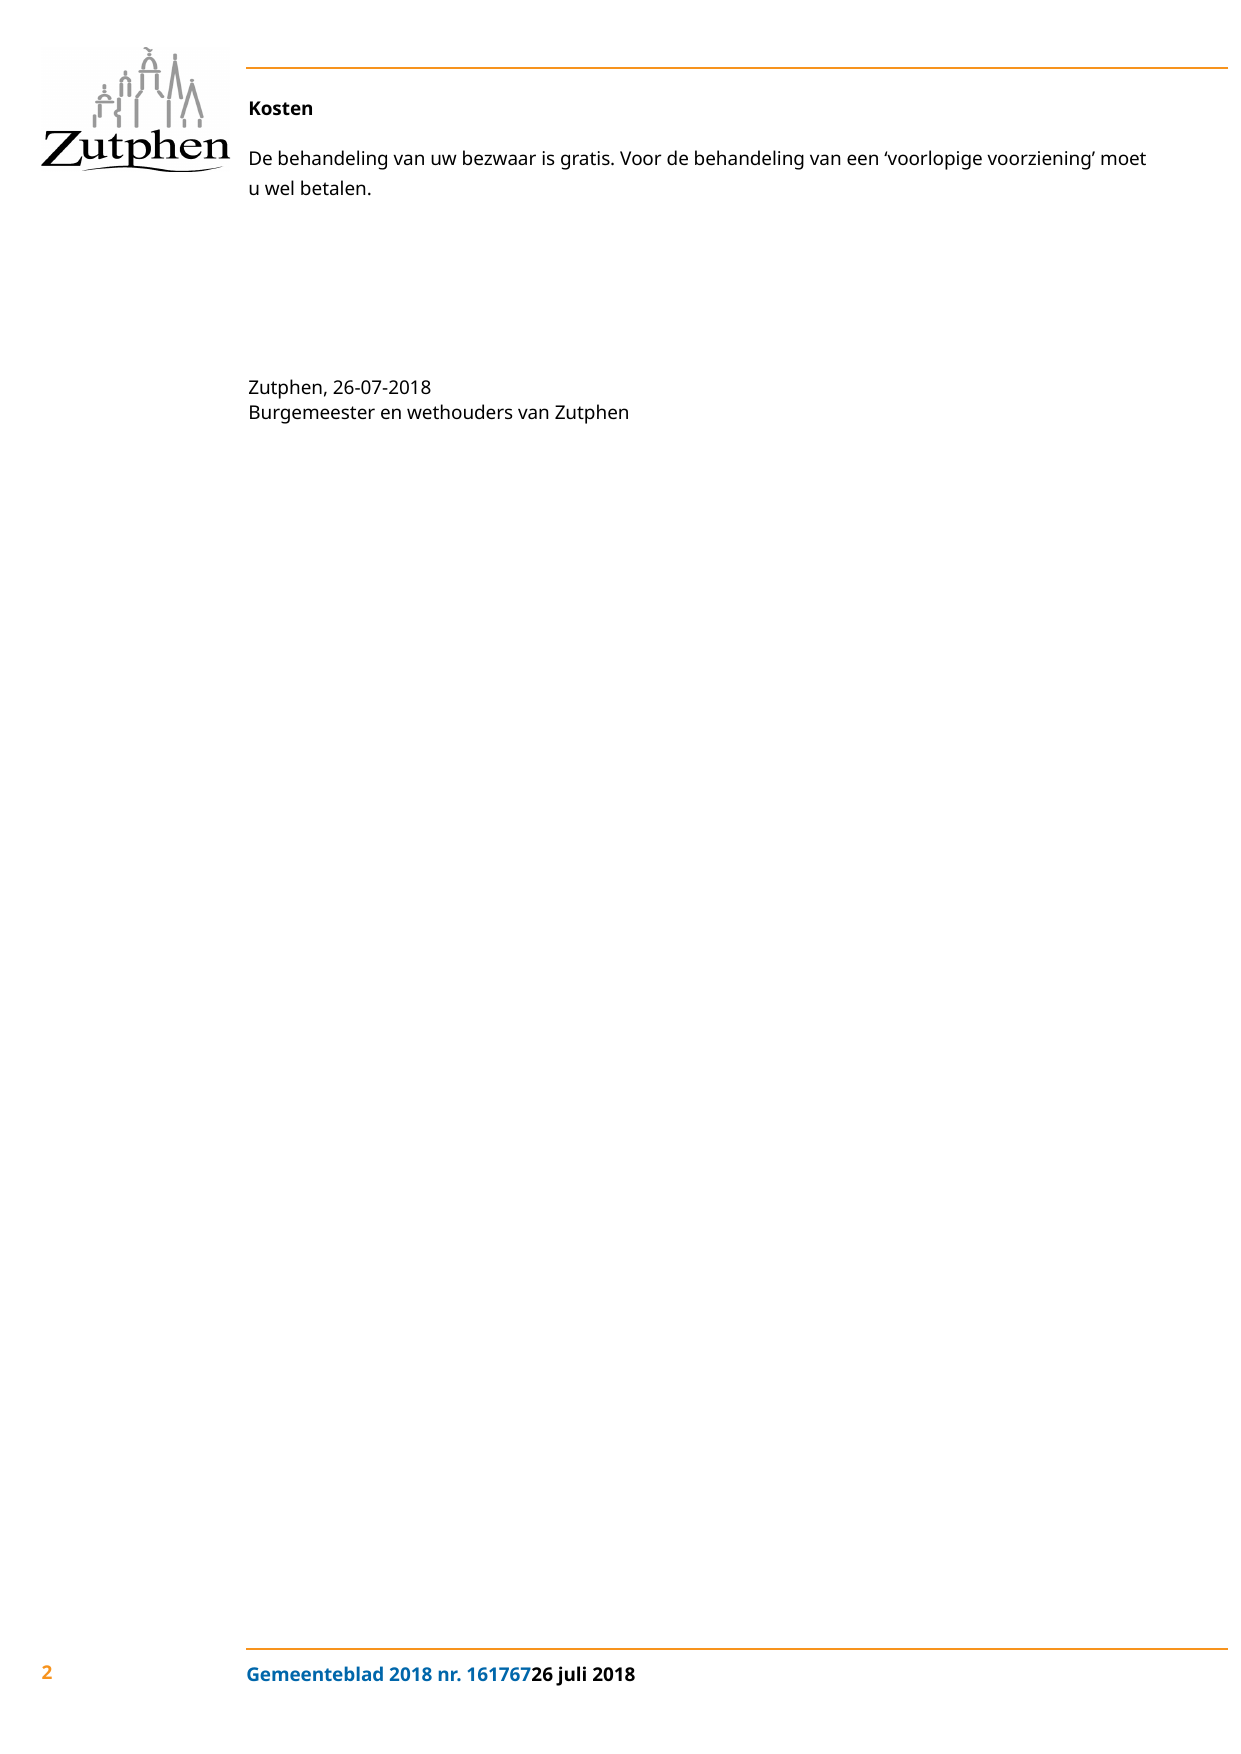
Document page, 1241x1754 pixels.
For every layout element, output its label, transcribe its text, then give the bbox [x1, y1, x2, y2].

picture [41, 47, 231, 172]
text De behandeling van uw bezwaar is gratis. Voor de behandeling van een ‘voorlopige voorziening’ moet u wel betalen. [248, 145, 1152, 201]
text Kosten [248, 95, 1152, 121]
text Zutphen, 26-07-2018 [248, 374, 1152, 399]
text Burgemeester en wethouders van Zutphen [248, 399, 1152, 425]
